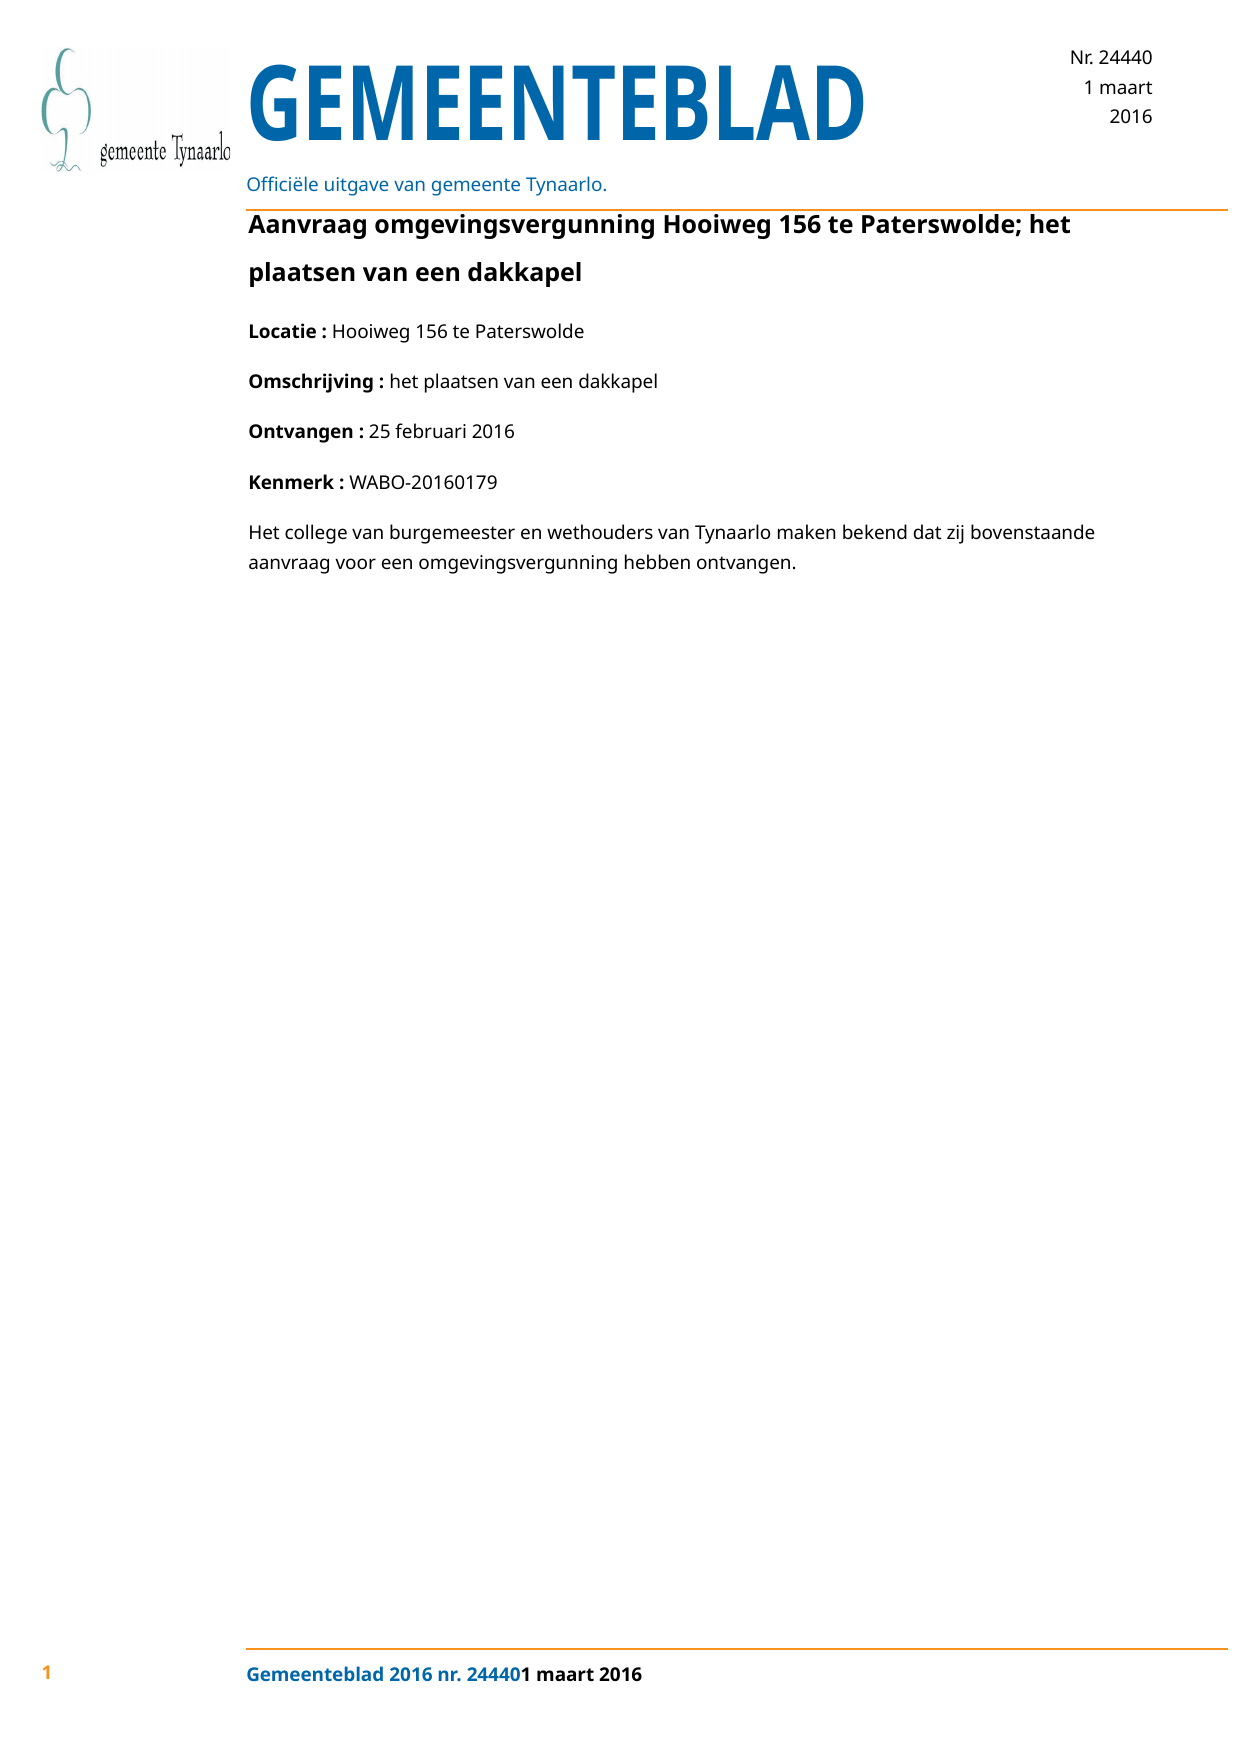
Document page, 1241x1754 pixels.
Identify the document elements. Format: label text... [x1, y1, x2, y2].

text Omschrijving : het plaatsen van een dakkapel [248, 368, 1152, 394]
text Ontvangen : 25 februari 2016 [248, 419, 1152, 444]
text Het college van burgemeester en wethouders van Tynaarlo maken bekend dat zij bovenstaande aanvraag voor een omgevingsvergunning hebben ontvangen. [248, 519, 1152, 575]
picture [41, 47, 231, 172]
text Locatie : Hooiweg 156 te Paterswolde [248, 318, 1152, 344]
text Kenmerk : WABO-20160179 [248, 469, 1152, 495]
text Aanvraag omgevingsvergunning Hooiweg 156 te Paterswolde; het plaatsen van een dakkapel [248, 211, 1152, 288]
